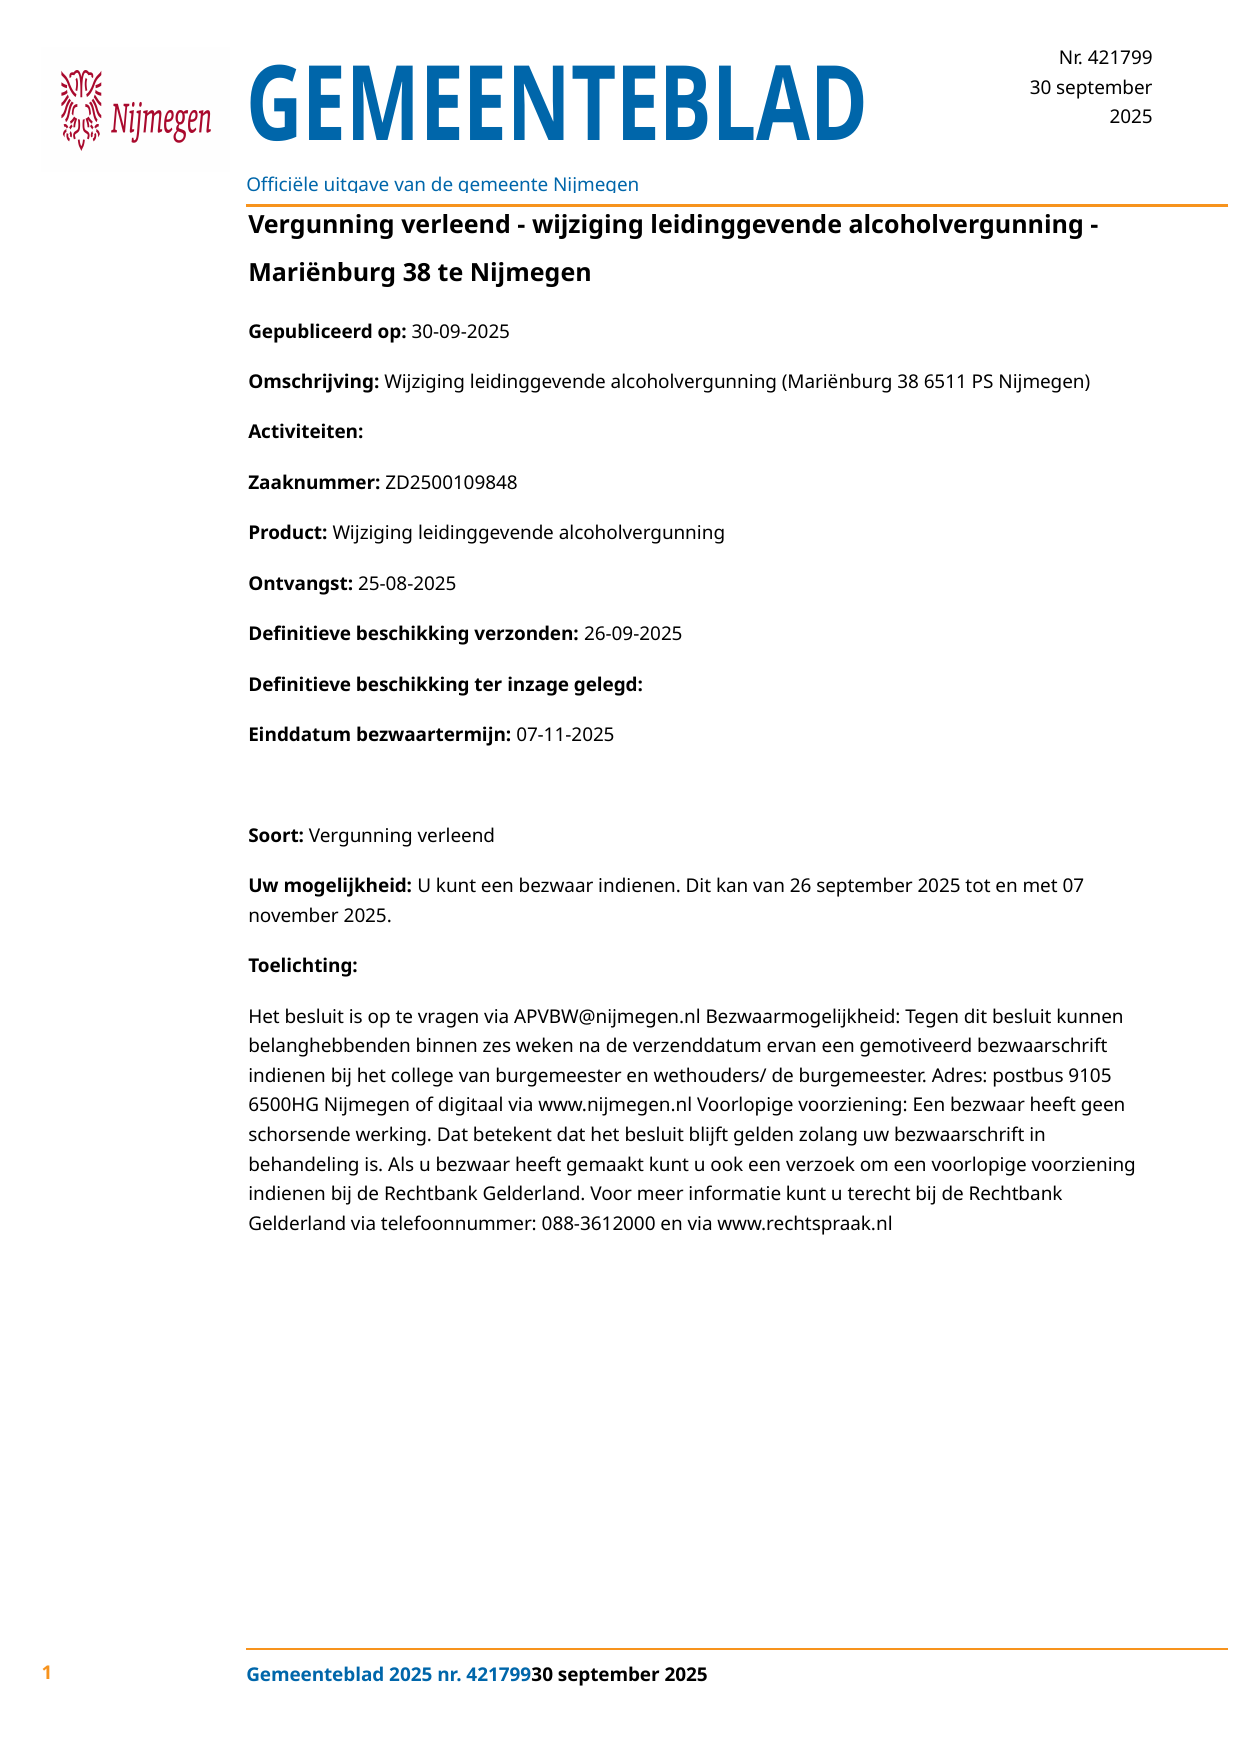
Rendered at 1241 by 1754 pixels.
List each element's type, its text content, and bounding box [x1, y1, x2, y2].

text Zaaknummer: ZD2500109848 [248, 469, 1152, 495]
text Toelichting: [248, 952, 1152, 978]
text Vergunning verleend - wijziging leidinggevende alcoholvergunning - Mariënburg 38 te Nijmegen [248, 207, 1152, 288]
text Einddatum bezwaartermijn: 07-11-2025 [248, 721, 1152, 747]
text Activiteiten: [248, 419, 1152, 444]
text Het besluit is op te vragen via APVBW@nijmegen.nl Bezwaarmogelijkheid: Tegen dit besluit kunnen belanghebbenden binnen zes weken na de verzenddatum ervan een gemotiveerd bezwaarschrift indienen bij het college van burgemeester en wethouders/ de burgemeester. Adres: postbus 9105 6500HG Nijmegen of digitaal via www.nijmegen.nl Voorlopige voorziening: Een bezwaar heeft geen schorsende werking. Dat betekent dat het besluit blijft gelden zolang uw bezwaarschrift in behandeling is. Als u bezwaar heeft gemaakt kunt u ook een verzoek om een voorlopige voorziening indienen bij de Rechtbank Gelderland. Voor meer informatie kunt u terecht bij de Rechtbank Gelderland via telefoonnummer: 088-3612000 en via www.rechtspraak.nl [248, 1003, 1152, 1236]
picture [41, 47, 231, 172]
text Uw mogelijkheid: U kunt een bezwaar indienen. Dit kan van 26 september 2025 tot en met 07 november 2025. [248, 872, 1152, 928]
text Gepubliceerd op: 30-09-2025 [248, 318, 1152, 344]
text Definitieve beschikking ter inzage gelegd: [248, 671, 1152, 697]
text Omschrijving: Wijziging leidinggevende alcoholvergunning (Mariënburg 38 6511 PS Nijmegen) [248, 368, 1152, 394]
text Ontvangst: 25-08-2025 [248, 570, 1152, 596]
text Soort: Vergunning verleend [248, 822, 1152, 848]
text Definitieve beschikking verzonden: 26-09-2025 [248, 620, 1152, 646]
text Product: Wijziging leidinggevende alcoholvergunning [248, 519, 1152, 545]
